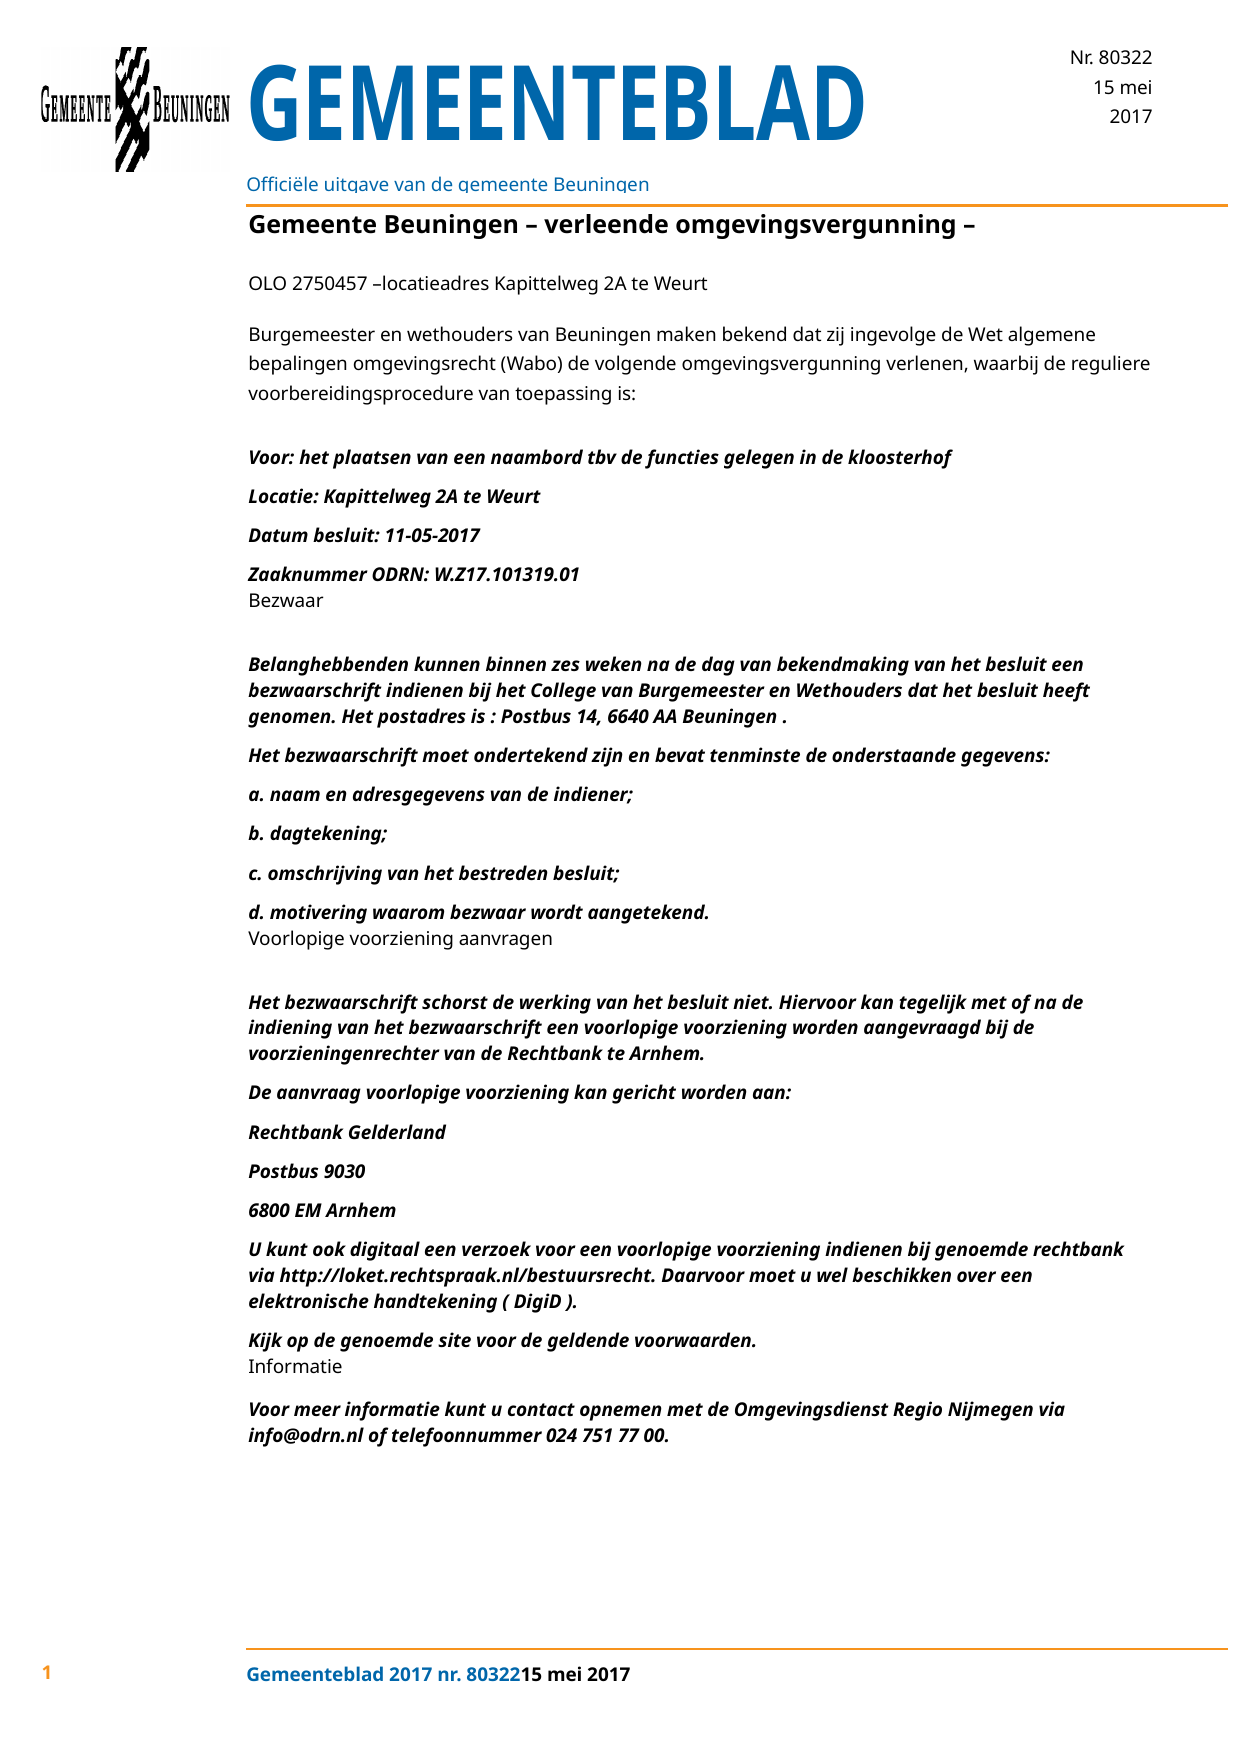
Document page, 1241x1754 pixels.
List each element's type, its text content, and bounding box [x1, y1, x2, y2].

picture [41, 47, 231, 172]
text Rechtbank Gelderland [248, 1119, 1152, 1144]
text Voor meer informatie kunt u contact opnemen met de Omgevingsdienst Regio Nijmegen via info@odrn.nl of telefoonnummer 024 751 77 00. [248, 1396, 1152, 1448]
text OLO 2750457 –locatieadres Kapittelweg 2A te Weurt [248, 270, 1152, 296]
text Voorlopige voorziening aanvragen [248, 925, 1152, 951]
text Burgemeester en wethouders van Beuningen maken bekend dat zij ingevolge de Wet algemene bepalingen omgevingsrecht (Wabo) de volgende omgevingsvergunning verlenen, waarbij de reguliere voorbereidingsprocedure van toepassing is: [248, 321, 1152, 406]
text Bezwaar [248, 587, 1152, 613]
text 6800 EM Arnhem [248, 1197, 1152, 1223]
text c. omschrijving van het bestreden besluit; [248, 860, 1152, 886]
text b. dagtekening; [248, 821, 1152, 846]
text Belanghebbenden kunnen binnen zes weken na de dag van bekendmaking van het besluit een bezwaarschrift indienen bij het College van Burgemeester en Wethouders dat het besluit heeft genomen. Het postadres is : Postbus 14, 6640 AA Beuningen . [248, 651, 1152, 728]
text Informatie [248, 1353, 1152, 1379]
text d. motivering waarom bezwaar wordt aangetekend. [248, 899, 1152, 925]
text Het bezwaarschrift moet ondertekend zijn en bevat tenminste de onderstaande gegevens: [248, 742, 1152, 768]
text Het bezwaarschrift schorst de werking van het besluit niet. Hiervoor kan tegelijk met of na de indiening van het bezwaarschrift een voorlopige voorziening worden aangevraagd bij de voorzieningenrechter van de Rechtbank te Arnhem. [248, 989, 1152, 1066]
text Kijk op de genoemde site voor de geldende voorwaarden. [248, 1327, 1152, 1353]
text Zaaknummer ODRN: W.Z17.101319.01 [248, 562, 1152, 587]
text Locatie: Kapittelweg 2A te Weurt [248, 483, 1152, 509]
text a. naam en adresgegevens van de indiener; [248, 781, 1152, 807]
text Gemeente Beuningen – verleende omgevingsvergunning – [248, 207, 1152, 241]
text De aanvraag voorlopige voorziening kan gericht worden aan: [248, 1079, 1152, 1105]
text Datum besluit: 11-05-2017 [248, 522, 1152, 548]
text Voor: het plaatsen van een naambord tbv de functies gelegen in de kloosterhof [248, 444, 1152, 469]
text U kunt ook digitaal een verzoek voor een voorlopige voorziening indienen bij genoemde rechtbank via http://loket.rechtspraak.nl/bestuursrecht. Daarvoor moet u wel beschikken over een elektronische handtekening ( DigiD ). [248, 1237, 1152, 1314]
text Postbus 9030 [248, 1158, 1152, 1184]
